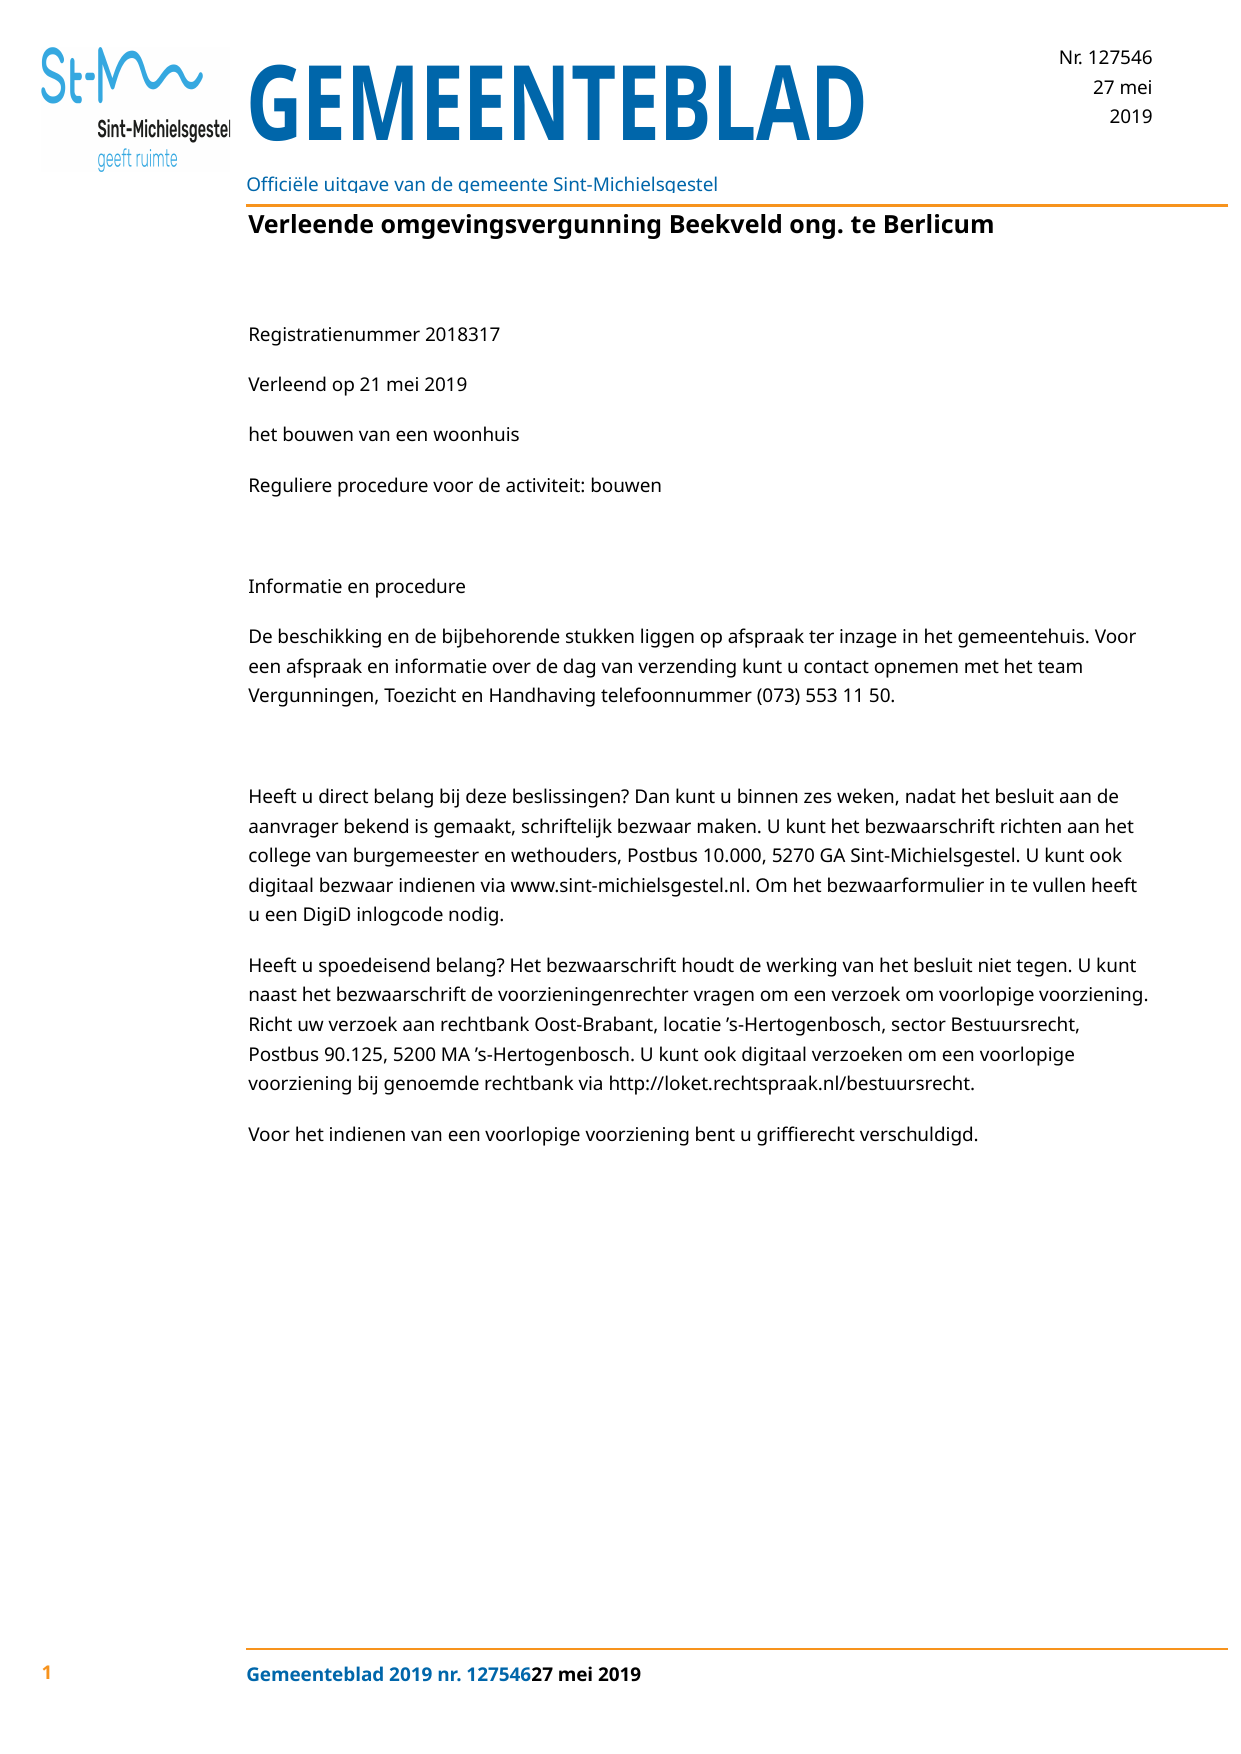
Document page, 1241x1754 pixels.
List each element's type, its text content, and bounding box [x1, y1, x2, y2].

text Verleend op 21 mei 2019 [248, 371, 1152, 397]
text Verleende omgevingsvergunning Beekveld ong. te Berlicum [248, 207, 1152, 241]
text het bouwen van een woonhuis [248, 422, 1152, 447]
text Informatie en procedure [248, 573, 1152, 598]
text Voor het indienen van een voorlopige voorziening bent u griffierecht verschuldigd. [248, 1121, 1152, 1146]
text Reguliere procedure voor de activiteit: bouwen [248, 472, 1152, 498]
text Registratienummer 2018317 [248, 321, 1152, 346]
picture [41, 47, 231, 172]
text Heeft u spoedeisend belang? Het bezwaarschrift houdt de werking van het besluit niet tegen. U kunt naast het bezwaarschrift de voorzieningenrechter vragen om een verzoek om voorlopige voorziening. Richt uw verzoek aan rechtbank Oost-Brabant, locatie ’s-Hertogenbosch, sector Bestuursrecht, Postbus 90.125, 5200 MA ’s-Hertogenbosch. U kunt ook digitaal verzoeken om een voorlopige voorziening bij genoemde rechtbank via http://loket.rechtspraak.nl/bestuursrecht. [248, 952, 1152, 1096]
text Heeft u direct belang bij deze beslissingen? Dan kunt u binnen zes weken, nadat het besluit aan de aanvrager bekend is gemaakt, schriftelijk bezwaar maken. U kunt het bezwaarschrift richten aan het college van burgemeester en wethouders, Postbus 10.000, 5270 GA Sint-Michielsgestel. U kunt ook digitaal bezwaar indienen via www.sint-michielsgestel.nl. Om het bezwaarformulier in te vullen heeft u een DigiD inlogcode nodig. [248, 783, 1152, 927]
text De beschikking en de bijbehorende stukken liggen op afspraak ter inzage in het gemeentehuis. Voor een afspraak en informatie over de dag van verzending kunt u contact opnemen met het team Vergunningen, Toezicht en Handhaving telefoonnummer (073) 553 11 50. [248, 623, 1152, 708]
